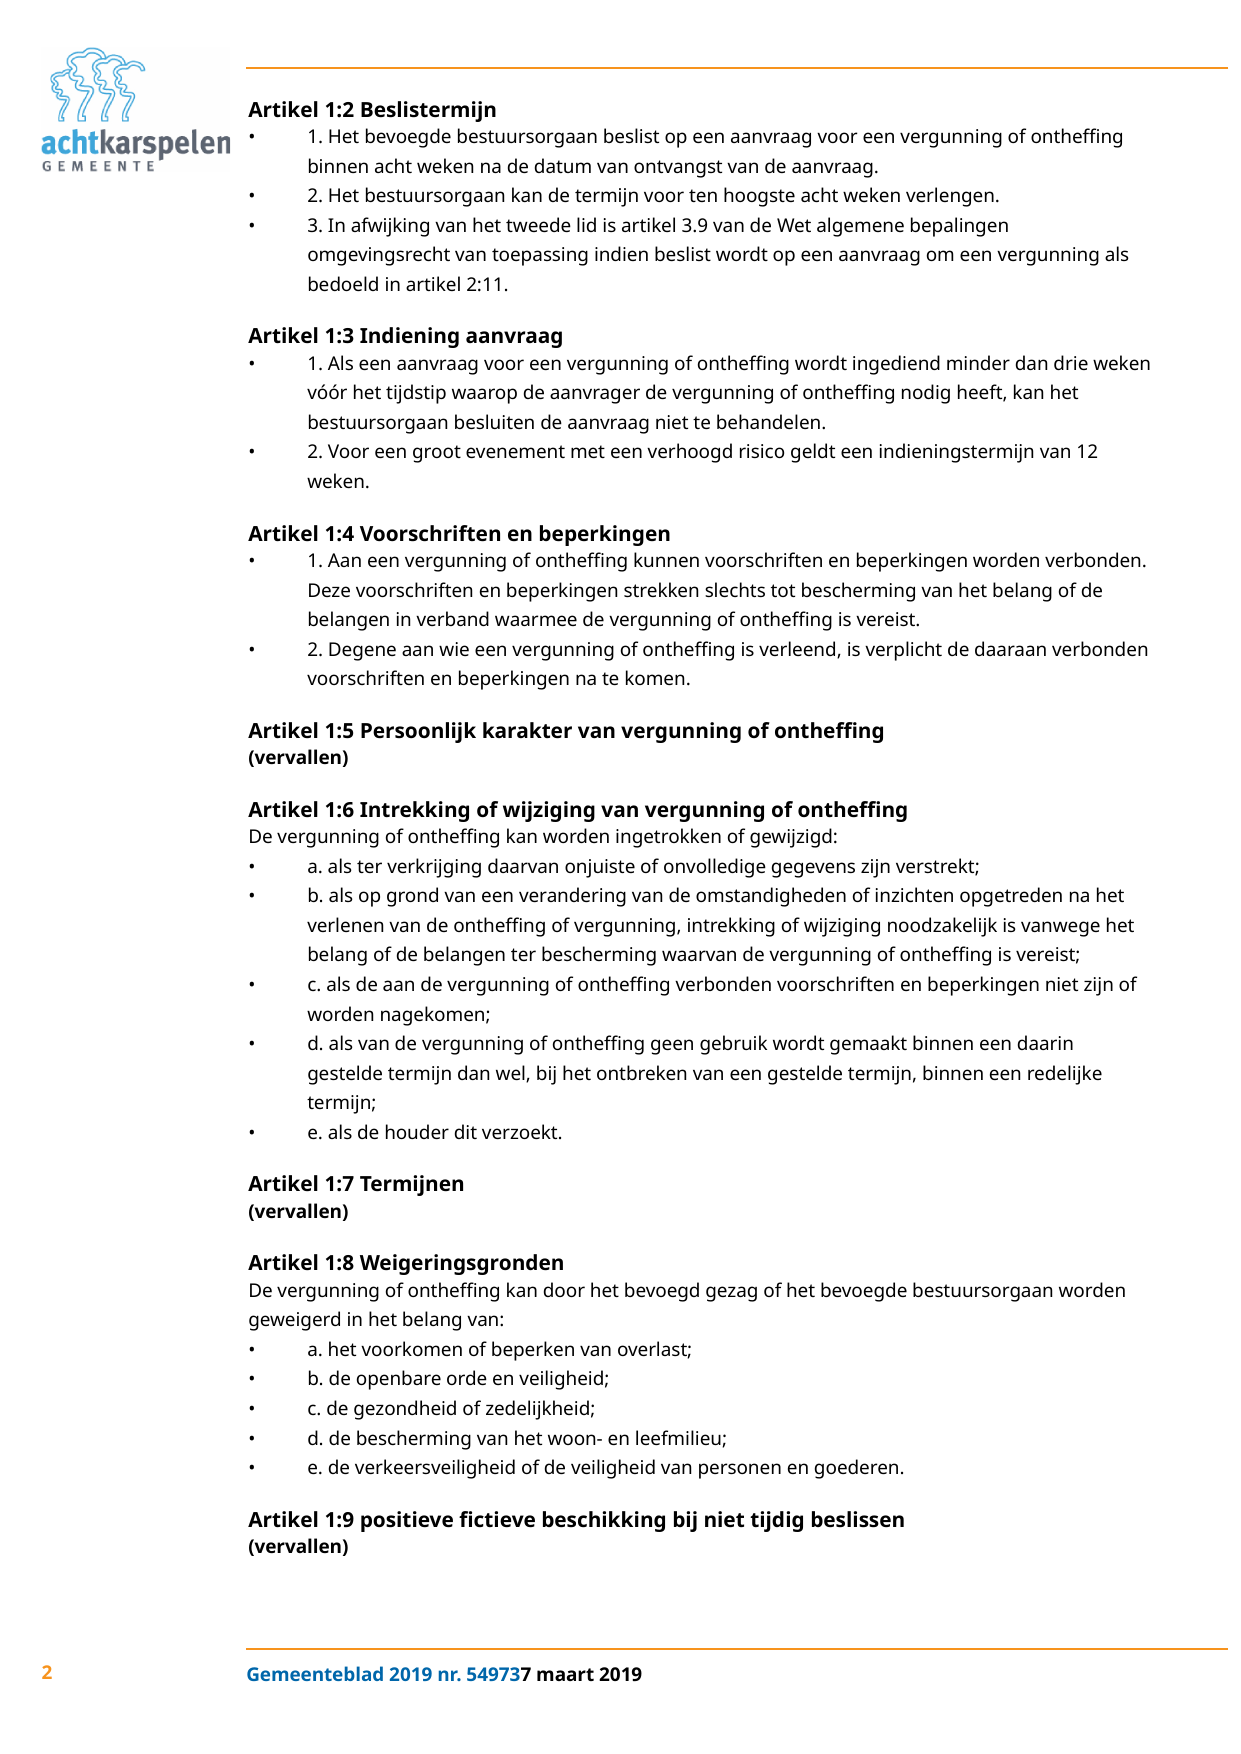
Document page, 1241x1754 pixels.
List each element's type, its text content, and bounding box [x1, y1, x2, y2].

list c. de gezondheid of zedelijkheid; [248, 1395, 1152, 1421]
list 2. Degene aan wie een vergunning of ontheffing is verleend, is verplicht de daaraan verbonden voorschriften en beperkingen na te komen. [248, 636, 1152, 691]
list b. als op grond van een verandering van de omstandigheden of inzichten opgetreden na het verlenen van de ontheffing of vergunning, intrekking of wijziging noodzakelijk is vanwege het belang of de belangen ter bescherming waarvan de vergunning of ontheffing is vereist; [248, 882, 1152, 967]
list 2. Het bestuursorgaan kan de termijn voor ten hoogste acht weken verlengen. [248, 182, 1152, 208]
text Artikel 1:9 positieve fictieve beschikking bij niet tijdig beslissen [248, 1505, 1152, 1533]
list b. de openbare orde en veiligheid; [248, 1366, 1152, 1391]
list 2. Voor een groot evenement met een verhoogd risico geldt een indieningstermijn van 12 weken. [248, 439, 1152, 494]
text Artikel 1:8 Weigeringsgronden [248, 1248, 1152, 1277]
text Artikel 1:2 Beslistermijn [248, 95, 1152, 123]
text De vergunning of ontheffing kan door het bevoegd gezag of het bevoegde bestuursorgaan worden geweigerd in het belang van: [248, 1277, 1152, 1332]
text Artikel 1:5 Persoonlijk karakter van vergunning of ontheffing [248, 716, 1152, 744]
list a. het voorkomen of beperken van overlast; [248, 1336, 1152, 1362]
list a. als ter verkrijging daarvan onjuiste of onvolledige gegevens zijn verstrekt; [248, 853, 1152, 878]
text Artikel 1:6 Intrekking of wijziging van vergunning of ontheffing [248, 795, 1152, 823]
text (vervallen) [248, 744, 1152, 770]
list e. de verkeersveiligheid of de veiligheid van personen en goederen. [248, 1454, 1152, 1480]
picture [41, 47, 231, 172]
text Artikel 1:4 Voorschriften en beperkingen [248, 519, 1152, 547]
list 3. In afwijking van het tweede lid is artikel 3.9 van de Wet algemene bepalingen omgevingsrecht van toepassing indien beslist wordt op een aanvraag om een vergunning als bedoeld in artikel 2:11. [248, 212, 1152, 297]
list 1. Aan een vergunning of ontheffing kunnen voorschriften en beperkingen worden verbonden. Deze voorschriften en beperkingen strekken slechts tot bescherming van het belang of de belangen in verband waarmee de vergunning of ontheffing is vereist. [248, 547, 1152, 632]
text Artikel 1:3 Indiening aanvraag [248, 322, 1152, 350]
list d. de bescherming van het woon- en leefmilieu; [248, 1425, 1152, 1450]
text De vergunning of ontheffing kan worden ingetrokken of gewijzigd: [248, 823, 1152, 849]
text Artikel 1:7 Termijnen [248, 1169, 1152, 1198]
list 1. Als een aanvraag voor een vergunning of ontheffing wordt ingediend minder dan drie weken vóór het tijdstip waarop de aanvrager de vergunning of ontheffing nodig heeft, kan het bestuursorgaan besluiten de aanvraag niet te behandelen. [248, 350, 1152, 435]
text (vervallen) [248, 1533, 1152, 1559]
list e. als de houder dit verzoekt. [248, 1119, 1152, 1145]
list c. als de aan de vergunning of ontheffing verbonden voorschriften en beperkingen niet zijn of worden nagekomen; [248, 971, 1152, 1026]
list 1. Het bevoegde bestuursorgaan beslist op een aanvraag voor een vergunning of ontheffing binnen acht weken na de datum van ontvangst van de aanvraag. [248, 123, 1152, 178]
list d. als van de vergunning of ontheffing geen gebruik wordt gemaakt binnen een daarin gestelde termijn dan wel, bij het ontbreken van een gestelde termijn, binnen een redelijke termijn; [248, 1030, 1152, 1115]
text (vervallen) [248, 1198, 1152, 1224]
